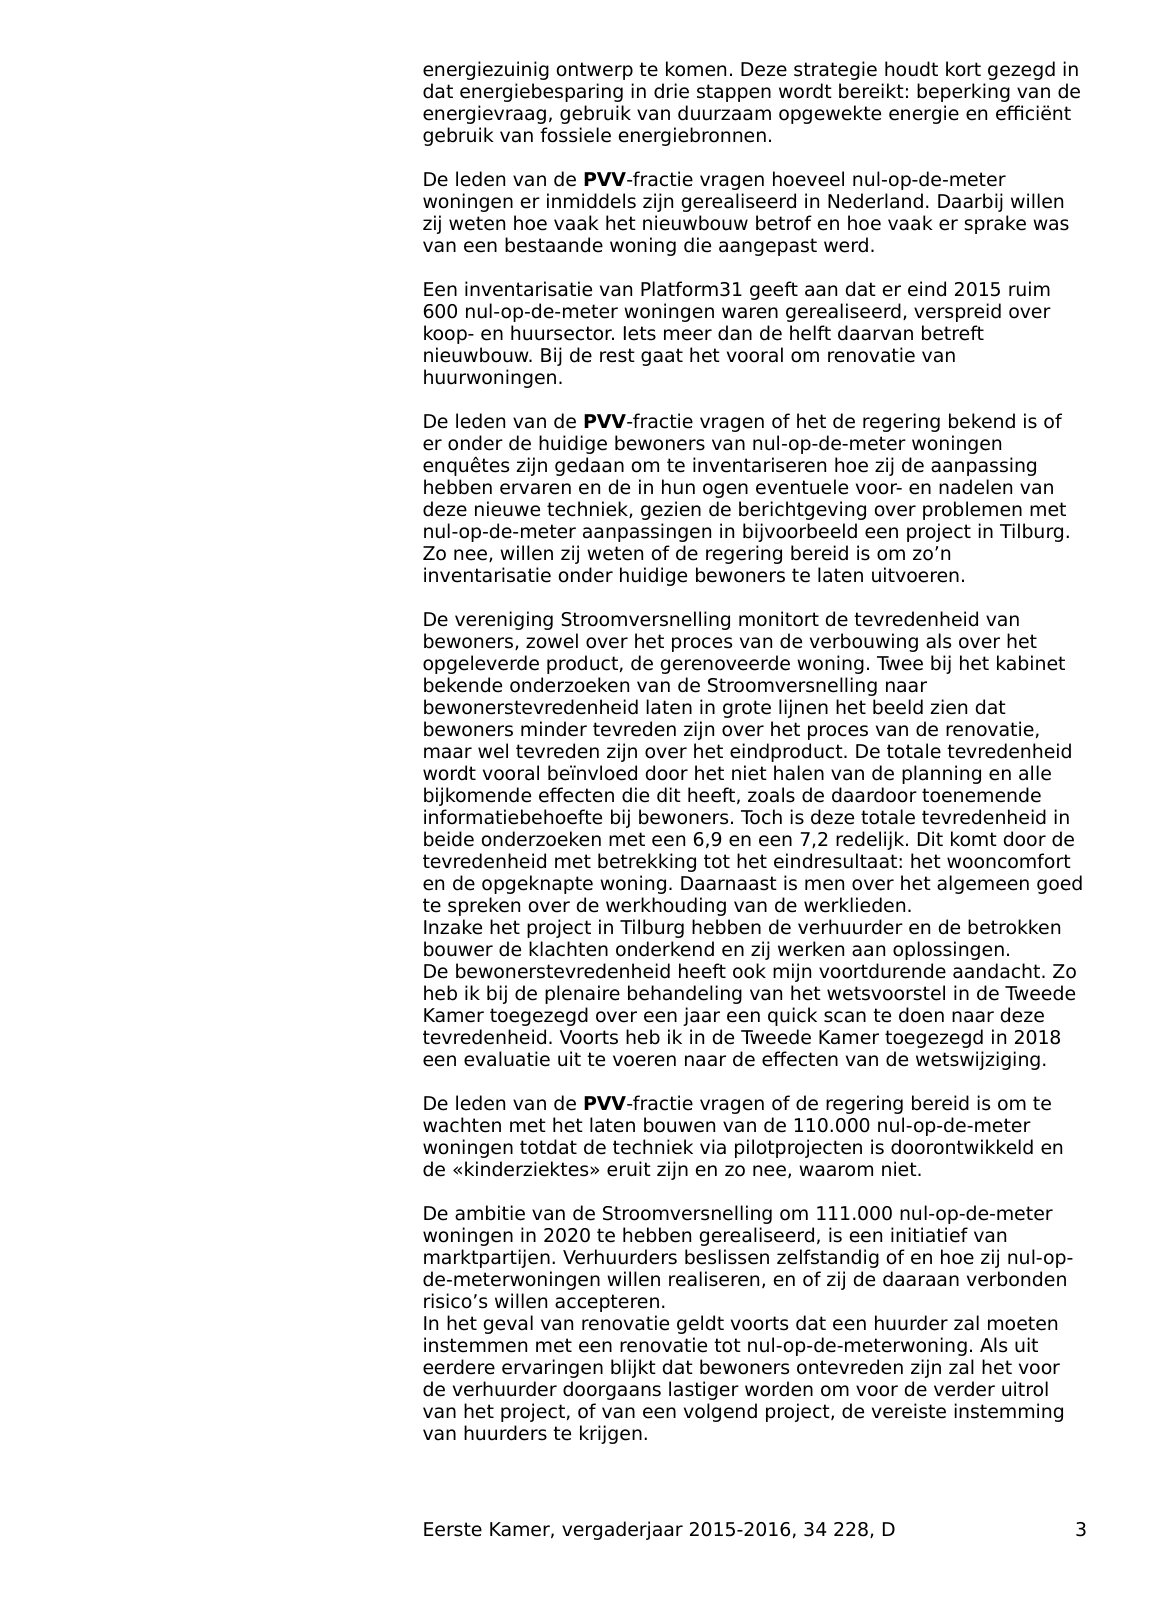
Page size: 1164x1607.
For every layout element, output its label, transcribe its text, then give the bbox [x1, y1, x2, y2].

text De ambitie van de Stroomversnelling om 111.000 nul-op-de-meter woningen in 2020 te hebben gerealiseerd, is een initiatief van marktpartijen. Verhuurders beslissen zelfstandig of en hoe zij nul-op-de-meterwoningen willen realiseren, en of zij de daaraan verbonden risico’s willen accepteren. [422, 1203, 1087, 1313]
text De leden van de PVV-fractie vragen hoeveel nul-op-de-meter woningen er inmiddels zijn gerealiseerd in Nederland. Daarbij willen zij weten hoe vaak het nieuwbouw betrof en hoe vaak er sprake was van een bestaande woning die aangepast werd. [422, 169, 1087, 257]
text Een inventarisatie van Platform31 geeft aan dat er eind 2015 ruim 600 nul-op-de-meter woningen waren gerealiseerd, verspreid over koop- en huursector. Iets meer dan de helft daarvan betreft nieuwbouw. Bij de rest gaat het vooral om renovatie van huurwoningen. [422, 279, 1087, 389]
text Inzake het project in Tilburg hebben de verhuurder en de betrokken bouwer de klachten onderkend en zij werken aan oplossingen. [422, 917, 1087, 961]
text De leden van de PVV-fractie vragen of de regering bereid is om te wachten met het laten bouwen van de 110.000 nul-op-de-meter woningen totdat de techniek via pilotprojecten is doorontwikkeld en de «kinderziektes» eruit zijn en zo nee, waarom niet. [422, 1093, 1087, 1181]
text De vereniging Stroomversnelling monitort de tevredenheid van bewoners, zowel over het proces van de verbouwing als over het opgeleverde product, de gerenoveerde woning. Twee bij het kabinet bekende onderzoeken van de Stroomversnelling naar bewonerstevredenheid laten in grote lijnen het beeld zien dat bewoners minder tevreden zijn over het proces van de renovatie, maar wel tevreden zijn over het eindproduct. De totale tevredenheid wordt vooral beïnvloed door het niet halen van de planning en alle bijkomende effecten die dit heeft, zoals de daardoor toenemende informatiebehoefte bij bewoners. Toch is deze totale tevredenheid in beide onderzoeken met een 6,9 en een 7,2 redelijk. Dit komt door de tevredenheid met betrekking tot het eindresultaat: het wooncomfort en de opgeknapte woning. Daarnaast is men over het algemeen goed te spreken over de werkhouding van de werklieden. [422, 609, 1087, 917]
text De leden van de PVV-fractie vragen of het de regering bekend is of er onder de huidige bewoners van nul-op-de-meter woningen enquêtes zijn gedaan om te inventariseren hoe zij de aanpassing hebben ervaren en de in hun ogen eventuele voor- en nadelen van deze nieuwe techniek, gezien de berichtgeving over problemen met nul-op-de-meter aanpassingen in bijvoorbeeld een project in Tilburg. Zo nee, willen zij weten of de regering bereid is om zo’n inventarisatie onder huidige bewoners te laten uitvoeren. [422, 411, 1087, 587]
text De bewonerstevredenheid heeft ook mijn voortdurende aandacht. Zo heb ik bij de plenaire behandeling van het wetsvoorstel in de Tweede Kamer toegezegd over een jaar een quick scan te doen naar deze tevredenheid. Voorts heb ik in de Tweede Kamer toegezegd in 2018 een evaluatie uit te voeren naar de effecten van de wetswijziging. [422, 961, 1087, 1071]
text In het geval van renovatie geldt voorts dat een huurder zal moeten instemmen met een renovatie tot nul-op-de-meterwoning. Als uit eerdere ervaringen blijkt dat bewoners ontevreden zijn zal het voor de verhuurder doorgaans lastiger worden om voor de verder uitrol van het project, of van een volgend project, de vereiste instemming van huurders te krijgen. [422, 1313, 1087, 1445]
text energiezuinig ontwerp te komen. Deze strategie houdt kort gezegd in dat energiebesparing in drie stappen wordt bereikt: beperking van de energievraag, gebruik van duurzaam opgewekte energie en efficiënt gebruik van fossiele energiebronnen. [422, 59, 1087, 147]
